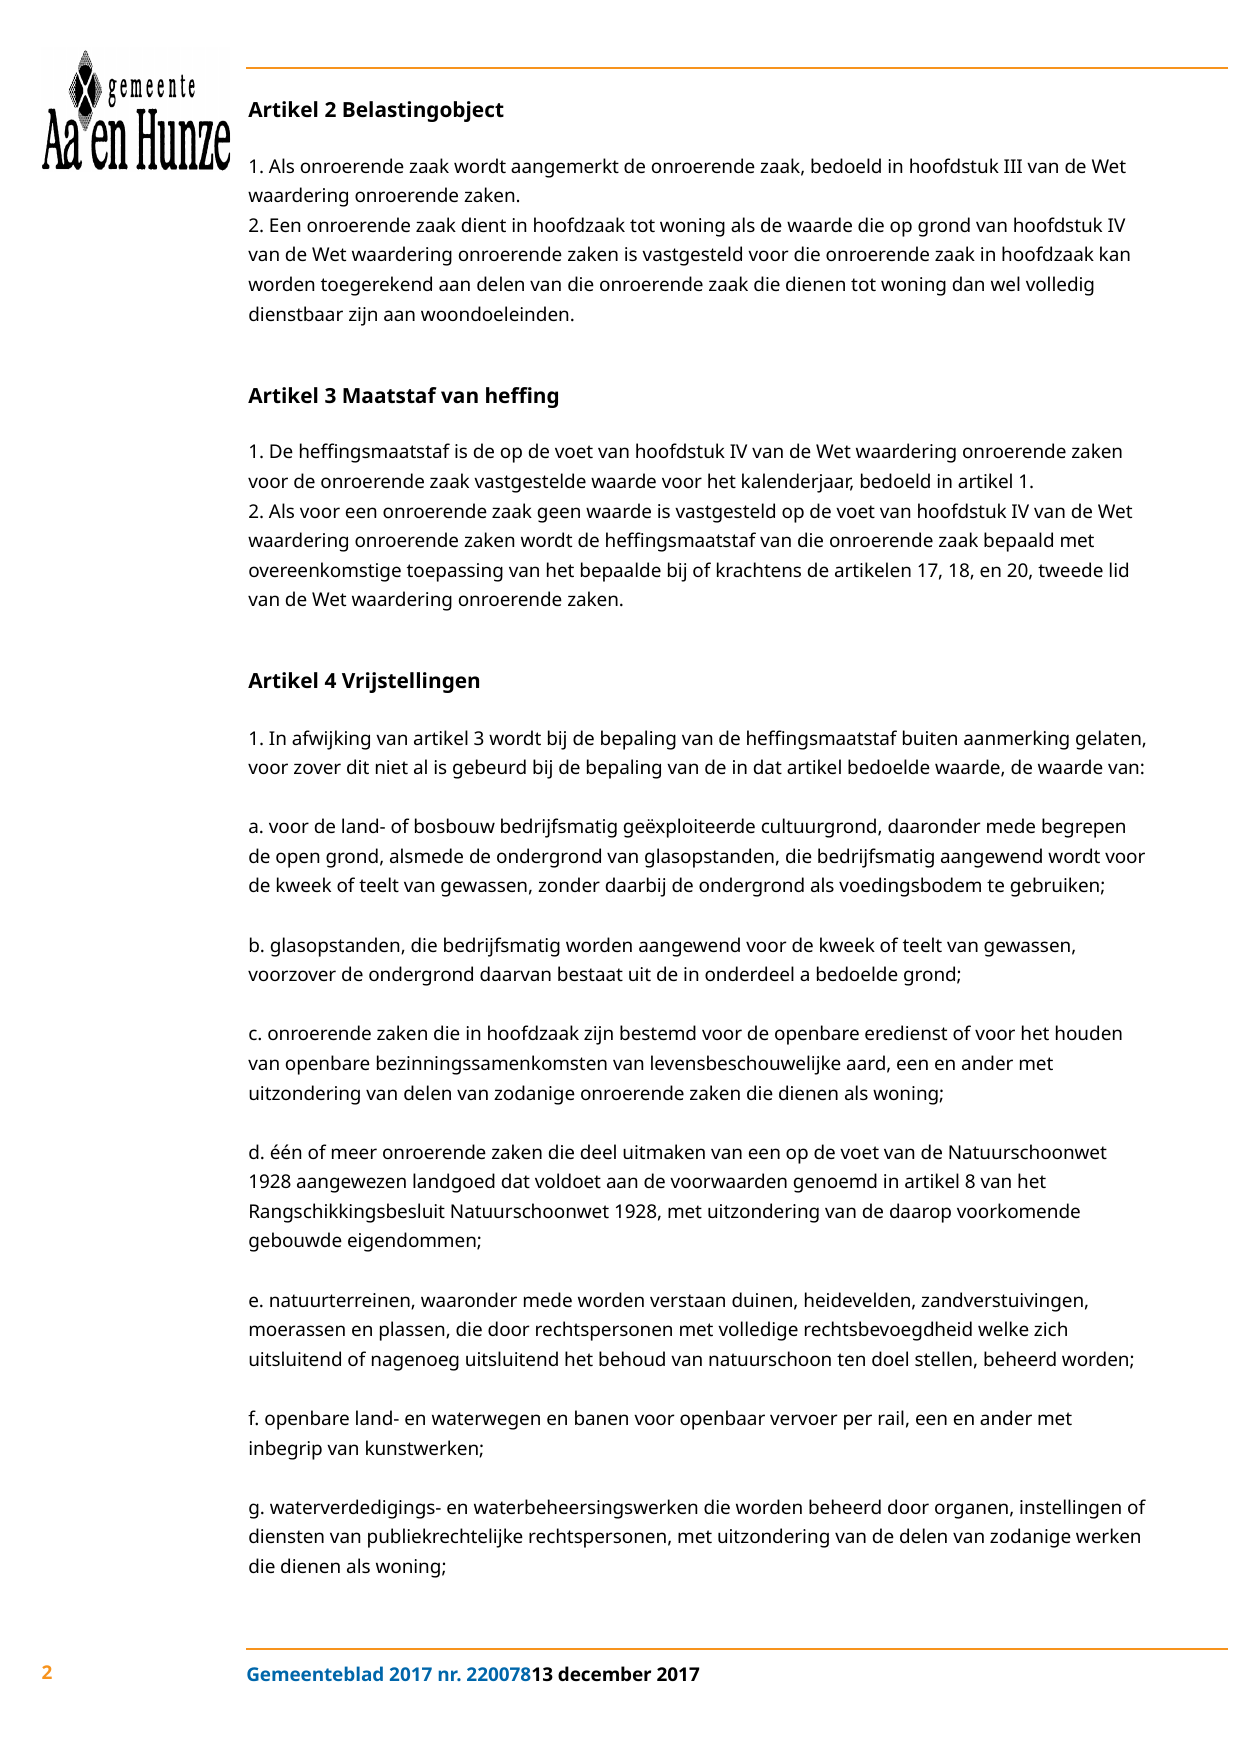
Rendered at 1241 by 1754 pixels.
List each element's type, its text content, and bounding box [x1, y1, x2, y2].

text 2. Als voor een onroerende zaak geen waarde is vastgesteld op de voet van hoofdstuk IV van de Wet waardering onroerende zaken wordt de heffingsmaatstaf van die onroerende zaak bepaald met overeenkomstige toepassing van het bepaalde bij of krachtens de artikelen 17, 18, en 20, tweede lid van de Wet waardering onroerende zaken. [248, 498, 1152, 612]
text 1. Als onroerende zaak wordt aangemerkt de onroerende zaak, bedoeld in hoofdstuk III van de Wet waardering onroerende zaken. [248, 153, 1152, 208]
text Artikel 2 Belastingobject [248, 95, 1152, 123]
picture [41, 47, 231, 172]
text b. glasopstanden, die bedrijfsmatig worden aangewend voor de kweek of teelt van gewassen, voorzover de ondergrond daarvan bestaat uit de in onderdeel a bedoelde grond; [248, 932, 1152, 987]
text d. één of meer onroerende zaken die deel uitmaken van een op de voet van de Natuurschoonwet 1928 aangewezen landgoed dat voldoet aan de voorwaarden genoemd in artikel 8 van het Rangschikkingsbesluit Natuurschoonwet 1928, met uitzondering van de daarop voorkomende gebouwde eigendommen; [248, 1139, 1152, 1253]
text 2. Een onroerende zaak dient in hoofdzaak tot woning als de waarde die op grond van hoofdstuk IV van de Wet waardering onroerende zaken is vastgesteld voor die onroerende zaak in hoofdzaak kan worden toegerekend aan delen van die onroerende zaak die dienen tot woning dan wel volledig dienstbaar zijn aan woondoeleinden. [248, 212, 1152, 326]
text Artikel 3 Maatstaf van heffing [248, 381, 1152, 409]
text Artikel 4 Vrijstellingen [248, 667, 1152, 695]
text 1. De heffingsmaatstaf is de op de voet van hoofdstuk IV van de Wet waardering onroerende zaken voor de onroerende zaak vastgestelde waarde voor het kalenderjaar, bedoeld in artikel 1. [248, 439, 1152, 494]
text e. natuurterreinen, waaronder mede worden verstaan duinen, heidevelden, zandverstuivingen, moerassen en plassen, die door rechtspersonen met volledige rechtsbevoegdheid welke zich uitsluitend of nagenoeg uitsluitend het behoud van natuurschoon ten doel stellen, beheerd worden; [248, 1287, 1152, 1372]
text g. waterverdedigings- en waterbeheersingswerken die worden beheerd door organen, instellingen of diensten van publiekrechtelijke rechtspersonen, met uitzondering van de delen van zodanige werken die dienen als woning; [248, 1494, 1152, 1579]
text a. voor de land- of bosbouw bedrijfsmatig geëxploiteerde cultuurgrond, daaronder mede begrepen de open grond, alsmede de ondergrond van glasopstanden, die bedrijfsmatig aangewend wordt voor de kweek of teelt van gewassen, zonder daarbij de ondergrond als voedingsbodem te gebruiken; [248, 813, 1152, 898]
text 1. In afwijking van artikel 3 wordt bij de bepaling van de heffingsmaatstaf buiten aanmerking gelaten, voor zover dit niet al is gebeurd bij de bepaling van de in dat artikel bedoelde waarde, de waarde van: [248, 725, 1152, 780]
text c. onroerende zaken die in hoofdzaak zijn bestemd voor de openbare eredienst of voor het houden van openbare bezinningssamenkomsten van levensbeschouwelijke aard, een en ander met uitzondering van delen van zodanige onroerende zaken die dienen als woning; [248, 1021, 1152, 1105]
text f. openbare land- en waterwegen en banen voor openbaar vervoer per rail, een en ander met inbegrip van kunstwerken; [248, 1405, 1152, 1460]
